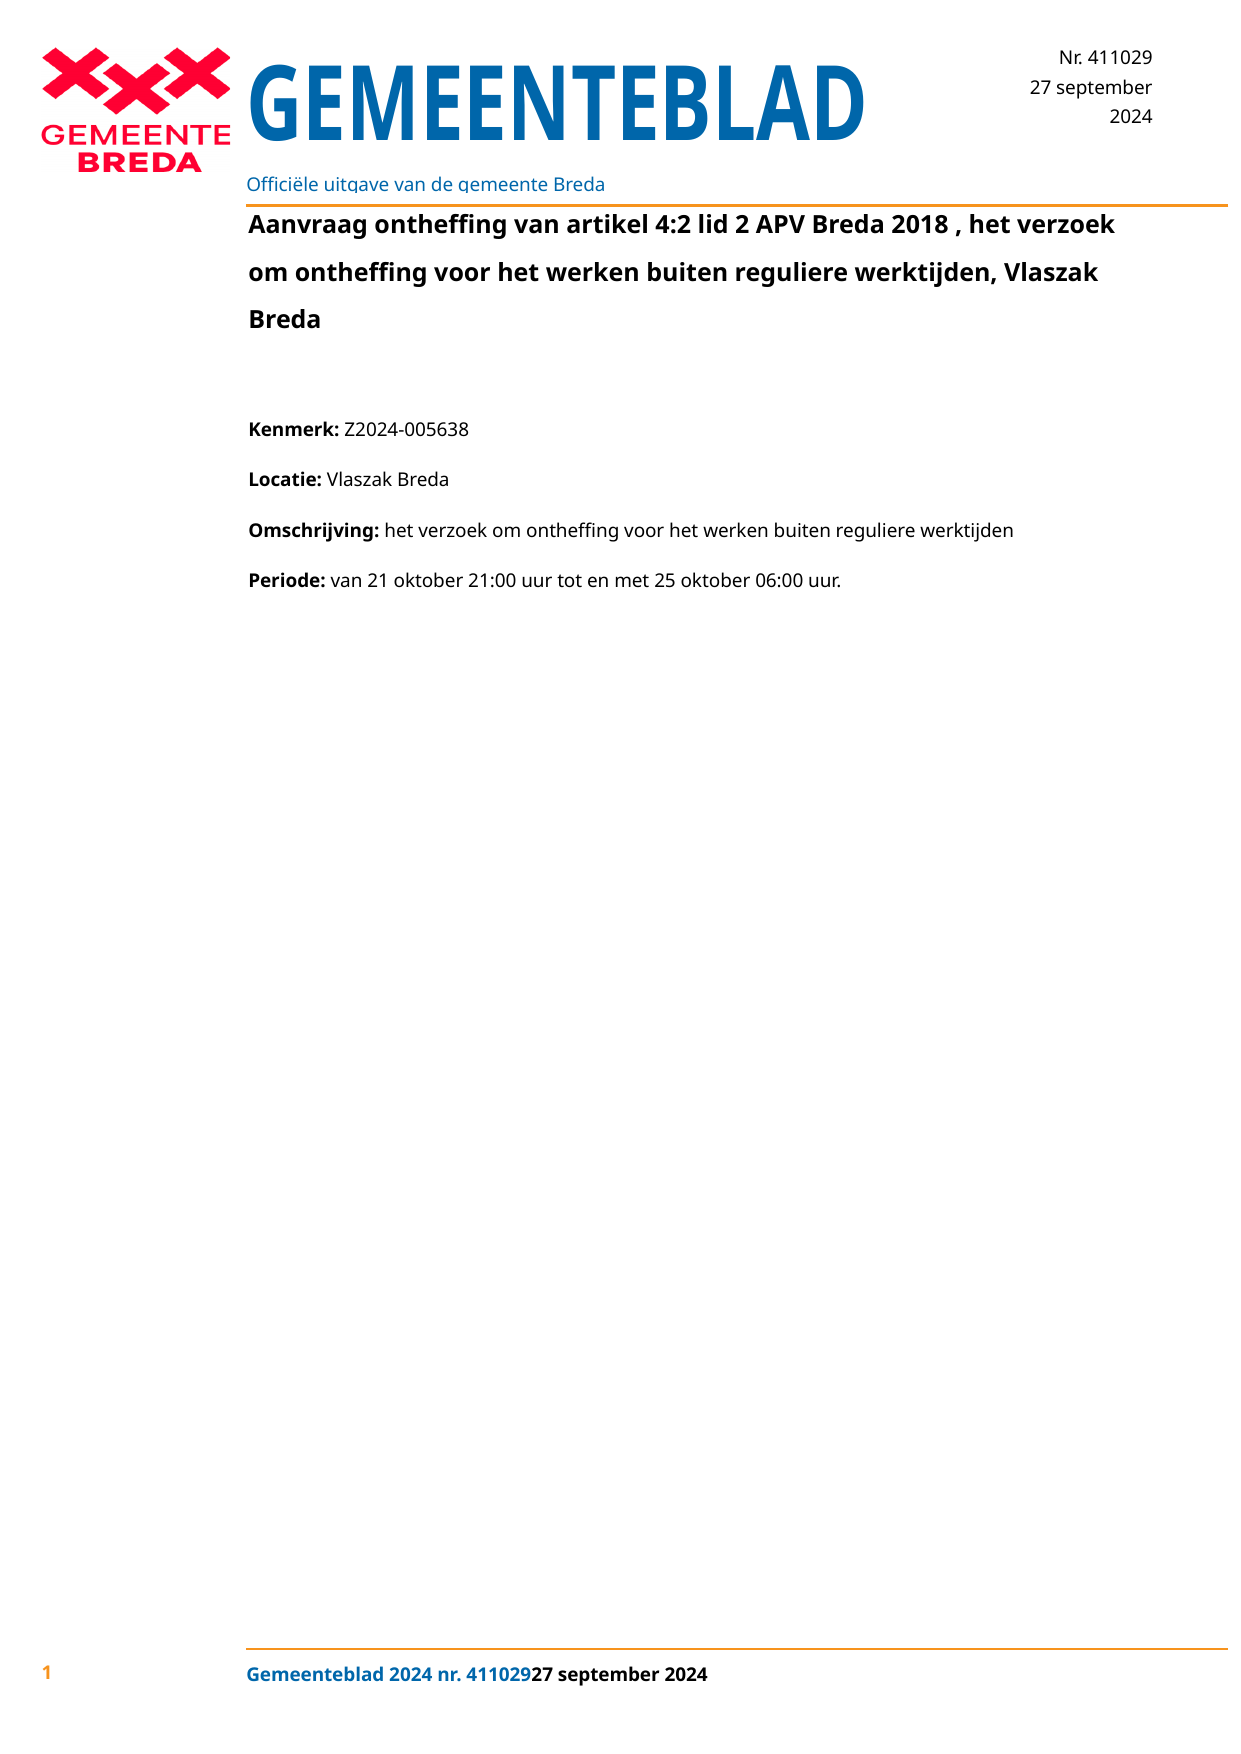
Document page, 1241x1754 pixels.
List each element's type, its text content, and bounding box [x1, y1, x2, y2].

text Periode: van 21 oktober 21:00 uur tot en met 25 oktober 06:00 uur. [248, 567, 1152, 593]
text Omschrijving: het verzoek om ontheffing voor het werken buiten reguliere werktijden [248, 517, 1152, 542]
text Locatie: Vlaszak Breda [248, 466, 1152, 492]
text Kenmerk: Z2024-005638 [248, 416, 1152, 442]
picture [41, 47, 231, 172]
text Aanvraag ontheffing van artikel 4:2 lid 2 APV Breda 2018 , het verzoek om ontheffing voor het werken buiten reguliere werktijden, Vlaszak Breda [248, 207, 1152, 336]
